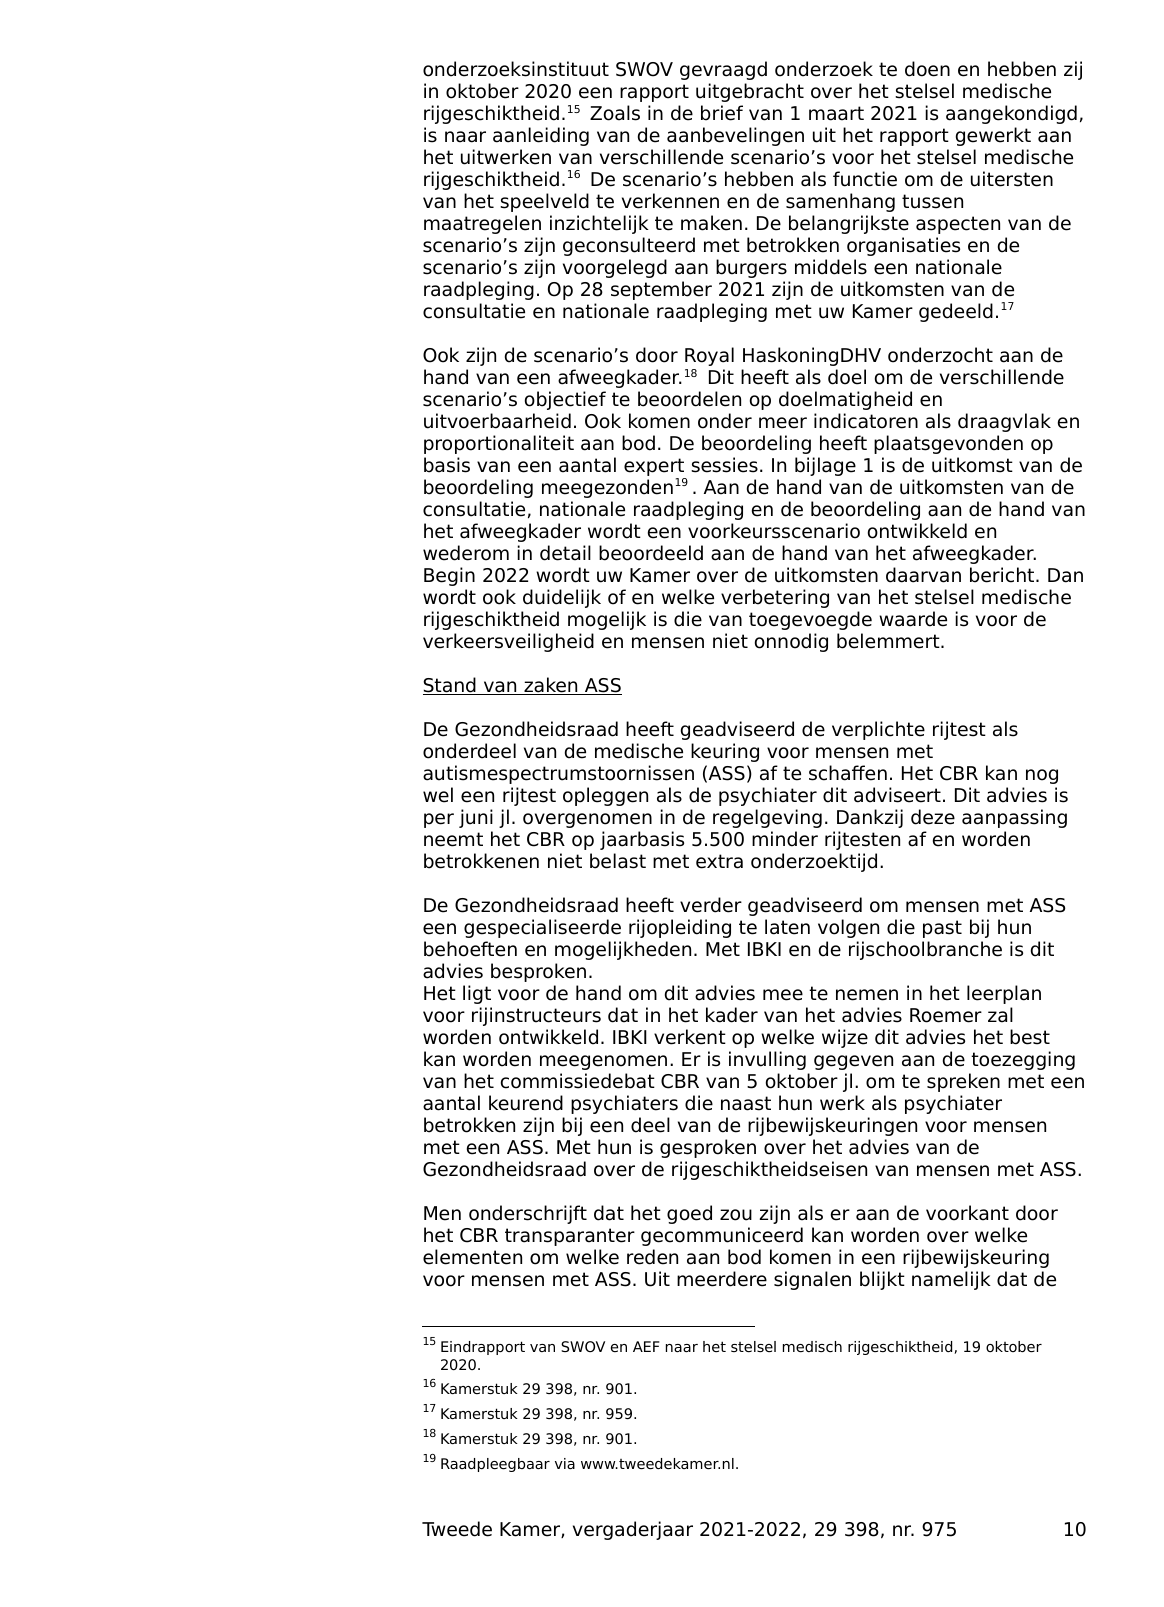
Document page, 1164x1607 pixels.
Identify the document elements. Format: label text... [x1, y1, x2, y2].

text onderzoeksinstituut SWOV gevraagd onderzoek te doen en hebben zij in oktober 2020 een rapport uitgebracht over het stelsel medische rijgeschiktheid. Zoals in de brief van 1 maart 2021 is aangekondigd, is naar aanleiding van de aanbevelingen uit het rapport gewerkt aan het uitwerken van verschillende scenario’s voor het stelsel medische rijgeschiktheid. De scenario’s hebben als functie om de uitersten van het speelveld te verkennen en de samenhang tussen maatregelen inzichtelijk te maken. De belangrijkste aspecten van de scenario’s zijn geconsulteerd met betrokken organisaties en de scenario’s zijn voorgelegd aan burgers middels een nationale raadpleging. Op 28 september 2021 zijn de uitkomsten van de consultatie en nationale raadpleging met uw Kamer gedeeld. [422, 59, 1087, 323]
text De Gezondheidsraad heeft geadviseerd de verplichte rijtest als onderdeel van de medische keuring voor mensen met autismespectrumstoornissen (ASS) af te schaffen. Het CBR kan nog wel een rijtest opleggen als de psychiater dit adviseert. Dit advies is per juni jl. overgenomen in de regelgeving. Dankzij deze aanpassing neemt het CBR op jaarbasis 5.500 minder rijtesten af en worden betrokkenen niet belast met extra onderzoektijd. [422, 719, 1087, 873]
text Kamerstuk 29 398, nr. 959. [422, 1402, 1087, 1424]
text Ook zijn de scenario’s door Royal HaskoningDHV onderzocht aan de hand van een afweegkader. Dit heeft als doel om de verschillende scenario’s objectief te beoordelen op doelmatigheid en uitvoerbaarheid. Ook komen onder meer indicatoren als draagvlak en proportionaliteit aan bod. De beoordeling heeft plaatsgevonden op basis van een aantal expert sessies. In bijlage 1 is de uitkomst van de beoordeling meegezonden. Aan de hand van de uitkomsten van de consultatie, nationale raadpleging en de beoordeling aan de hand van het afweegkader wordt een voorkeursscenario ontwikkeld en wederom in detail beoordeeld aan de hand van het afweegkader. Begin 2022 wordt uw Kamer over de uitkomsten daarvan bericht. Dan wordt ook duidelijk of en welke verbetering van het stelsel medische rijgeschiktheid mogelijk is die van toegevoegde waarde is voor de verkeersveiligheid en mensen niet onnodig belemmert. [422, 345, 1087, 653]
text Het ligt voor de hand om dit advies mee te nemen in het leerplan voor rijinstructeurs dat in het kader van het advies Roemer zal worden ontwikkeld. IBKI verkent op welke wijze dit advies het best kan worden meegenomen. Er is invulling gegeven aan de toezegging van het commissiedebat CBR van 5 oktober jl. om te spreken met een aantal keurend psychiaters die naast hun werk als psychiater betrokken zijn bij een deel van de rijbewijskeuringen voor mensen met een ASS. Met hun is gesproken over het advies van de Gezondheidsraad over de rijgeschiktheidseisen van mensen met ASS. [422, 983, 1087, 1181]
text Kamerstuk 29 398, nr. 901. [422, 1427, 1087, 1449]
text Eindrapport van SWOV en AEF naar het stelsel medisch rijgeschiktheid, 19 oktober 2020. [422, 1335, 1087, 1374]
text De Gezondheidsraad heeft verder geadviseerd om mensen met ASS een gespecialiseerde rijopleiding te laten volgen die past bij hun behoeften en mogelijkheden. Met IBKI en de rijschoolbranche is dit advies besproken. [422, 895, 1087, 983]
text Men onderschrijft dat het goed zou zijn als er aan de voorkant door het CBR transparanter gecommuniceerd kan worden over welke elementen om welke reden aan bod komen in een rijbewijskeuring voor mensen met ASS. Uit meerdere signalen blijkt namelijk dat de [422, 1203, 1087, 1291]
text Raadpleegbaar via www.tweedekamer.nl. [422, 1452, 1087, 1474]
text Kamerstuk 29 398, nr. 901. [422, 1377, 1087, 1399]
subtitle Stand van zaken ASS [422, 675, 1087, 697]
